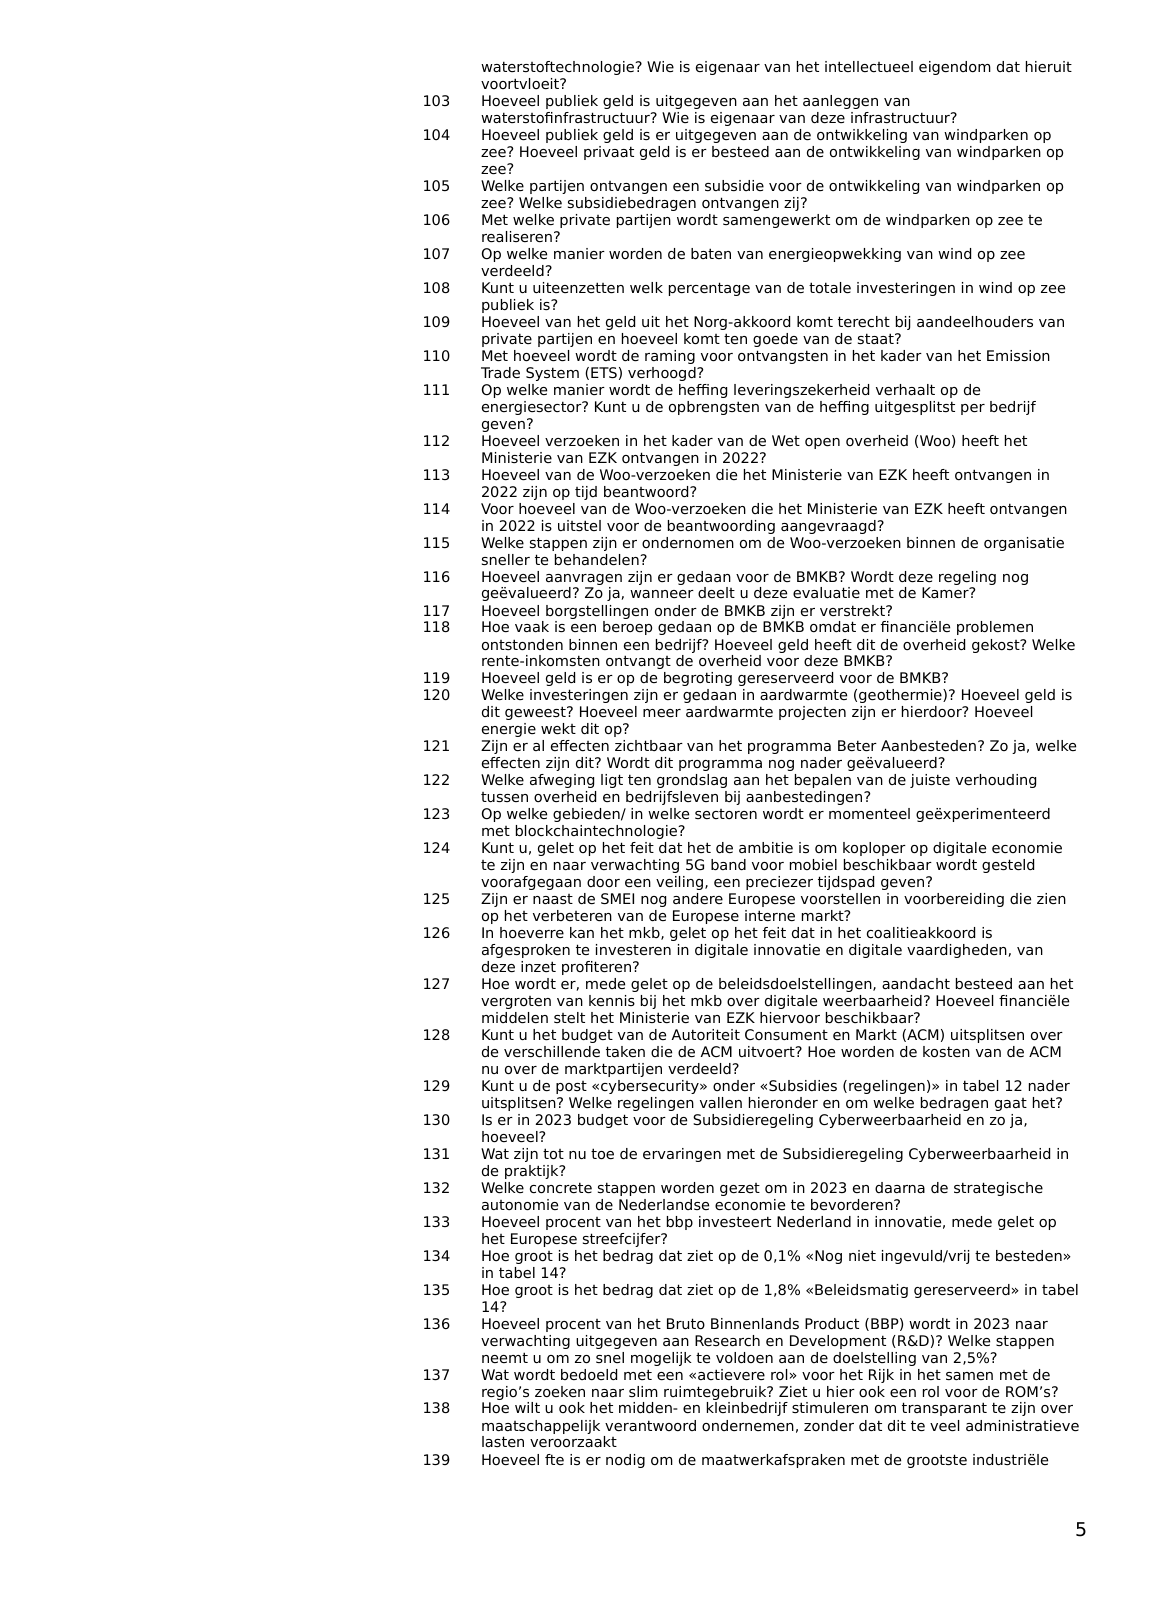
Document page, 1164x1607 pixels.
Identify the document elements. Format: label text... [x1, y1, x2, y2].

table_cell Hoeveel van de Woo-verzoeken die het Ministerie van EZK heeft ontvangen in 2022 zijn op tijd beantwoord? [475, 467, 1087, 501]
table_cell 131 [422, 1146, 475, 1180]
table_cell 138 [422, 1400, 475, 1451]
table_cell Met welke private partijen wordt samengewerkt om de windparken op zee te realiseren? [475, 212, 1087, 246]
table_cell Voor hoeveel van de Woo-verzoeken die het Ministerie van EZK heeft ontvangen in 2022 is uitstel voor de beantwoording aangevraagd? [475, 501, 1087, 534]
table_cell Wat zijn tot nu toe de ervaringen met de Subsidieregeling Cyberweerbaarheid in de praktijk? [475, 1146, 1087, 1180]
table_cell 110 [422, 348, 475, 382]
table_cell Hoe groot is het bedrag dat ziet op de 0,1% «Nog niet ingevuld/vrij te besteden» in tabel 14? [475, 1248, 1087, 1282]
table_cell 115 [422, 535, 475, 568]
table_cell 118 [422, 619, 475, 670]
table_cell Welke concrete stappen worden gezet om in 2023 en daarna de strategische autonomie van de Nederlandse economie te bevorderen? [475, 1180, 1087, 1214]
table_cell Hoe groot is het bedrag dat ziet op de 1,8% «Beleidsmatig gereserveerd» in tabel 14? [475, 1282, 1087, 1316]
table_cell 123 [422, 806, 475, 840]
table_cell 121 [422, 738, 475, 772]
table_cell Hoe wordt er, mede gelet op de beleidsdoelstellingen, aandacht besteed aan het vergroten van kennis bij het mkb over digitale weerbaarheid? Hoeveel financiële middelen stelt het Ministerie van EZK hiervoor beschikbaar? [475, 976, 1087, 1027]
table_cell Hoeveel publiek geld is er uitgegeven aan de ontwikkeling van windparken op zee? Hoeveel privaat geld is er besteed aan de ontwikkeling van windparken op zee? [475, 127, 1087, 178]
table_cell Zijn er naast de SMEI nog andere Europese voorstellen in voorbereiding die zien op het verbeteren van de Europese interne markt? [475, 891, 1087, 925]
table_cell Hoeveel van het geld uit het Norg-akkoord komt terecht bij aandeelhouders van private partijen en hoeveel komt ten goede van de staat? [475, 314, 1087, 348]
table_cell 130 [422, 1112, 475, 1146]
table_cell 129 [422, 1078, 475, 1112]
table_cell Hoeveel geld is er op de begroting gereserveerd voor de BMKB? [475, 670, 1087, 687]
table_cell 104 [422, 127, 475, 178]
table_cell In hoeverre kan het mkb, gelet op het feit dat in het coalitieakkoord is afgesproken te investeren in digitale innovatie en digitale vaardigheden, van deze inzet profiteren? [475, 925, 1087, 976]
table_cell 136 [422, 1316, 475, 1366]
table_cell 106 [422, 212, 475, 246]
table_cell 124 [422, 840, 475, 891]
table_cell 122 [422, 772, 475, 806]
table_cell Kunt u de post «cybersecurity» onder «Subsidies (regelingen)» in tabel 12 nader uitsplitsen? Welke regelingen vallen hieronder en om welke bedragen gaat het? [475, 1078, 1087, 1112]
table_cell Is er in 2023 budget voor de Subsidieregeling Cyberweerbaarheid en zo ja, hoeveel? [475, 1112, 1087, 1146]
table_cell Met hoeveel wordt de raming voor ontvangsten in het kader van het Emission Trade System (ETS) verhoogd? [475, 348, 1087, 382]
table_cell Hoeveel verzoeken in het kader van de Wet open overheid (Woo) heeft het Ministerie van EZK ontvangen in 2022? [475, 433, 1087, 467]
table_cell Welke stappen zijn er ondernomen om de Woo-verzoeken binnen de organisatie sneller te behandelen? [475, 535, 1087, 568]
table_cell Hoe vaak is een beroep gedaan op de BMKB omdat er financiële problemen ontstonden binnen een bedrijf? Hoeveel geld heeft dit de overheid gekost? Welke rente-inkomsten ontvangt de overheid voor deze BMKB? [475, 619, 1087, 670]
table_cell 127 [422, 976, 475, 1027]
table_cell 119 [422, 670, 475, 687]
table_cell 135 [422, 1282, 475, 1316]
table_cell 125 [422, 891, 475, 925]
table_cell 107 [422, 246, 475, 280]
table_cell waterstoftechnologie? Wie is eigenaar van het intellectueel eigendom dat hieruit voortvloeit? [475, 59, 1087, 93]
table_cell Hoeveel borgstellingen onder de BMKB zijn er verstrekt? [475, 603, 1087, 619]
table_cell 111 [422, 382, 475, 433]
table_cell Wat wordt bedoeld met een «actievere rol» voor het Rijk in het samen met de regio’s zoeken naar slim ruimtegebruik? Ziet u hier ook een rol voor de ROM’s? [475, 1366, 1087, 1400]
table_cell Welke investeringen zijn er gedaan in aardwarmte (geothermie)? Hoeveel geld is dit geweest? Hoeveel meer aardwarmte projecten zijn er hierdoor? Hoeveel energie wekt dit op? [475, 687, 1087, 738]
table_cell 128 [422, 1027, 475, 1078]
table_cell Welke afweging ligt ten grondslag aan het bepalen van de juiste verhouding tussen overheid en bedrijfsleven bij aanbestedingen? [475, 772, 1087, 806]
table_cell Hoe wilt u ook het midden- en kleinbedrijf stimuleren om transparant te zijn over maatschappelijk verantwoord ondernemen, zonder dat dit te veel administratieve lasten veroorzaakt [475, 1400, 1087, 1451]
table_cell 108 [422, 280, 475, 314]
table_cell 113 [422, 467, 475, 501]
table_cell Hoeveel aanvragen zijn er gedaan voor de BMKB? Wordt deze regeling nog geëvalueerd? Zo ja, wanneer deelt u deze evaluatie met de Kamer? [475, 569, 1087, 602]
table_cell 126 [422, 925, 475, 976]
table_cell [422, 59, 475, 93]
table_cell 133 [422, 1214, 475, 1248]
table_cell 120 [422, 687, 475, 738]
table_cell Hoeveel publiek geld is uitgegeven aan het aanleggen van waterstofinfrastructuur? Wie is eigenaar van deze infrastructuur? [475, 93, 1087, 127]
table_cell Op welke manier worden de baten van energieopwekking van wind op zee verdeeld? [475, 246, 1087, 280]
table_cell Welke partijen ontvangen een subsidie voor de ontwikkeling van windparken op zee? Welke subsidiebedragen ontvangen zij? [475, 178, 1087, 212]
table_cell Zijn er al effecten zichtbaar van het programma Beter Aanbesteden? Zo ja, welke effecten zijn dit? Wordt dit programma nog nader geëvalueerd? [475, 738, 1087, 772]
table_cell 105 [422, 178, 475, 212]
table_cell 139 [422, 1451, 475, 1468]
table_cell Kunt u het budget van de Autoriteit Consument en Markt (ACM) uitsplitsen over de verschillende taken die de ACM uitvoert? Hoe worden de kosten van de ACM nu over de marktpartijen verdeeld? [475, 1027, 1087, 1078]
table_cell 137 [422, 1366, 475, 1400]
table_cell Hoeveel fte is er nodig om de maatwerkafspraken met de grootste industriële [475, 1451, 1087, 1468]
table_cell 116 [422, 569, 475, 602]
table_cell Hoeveel procent van het bbp investeert Nederland in innovatie, mede gelet op het Europese streefcijfer? [475, 1214, 1087, 1248]
table_cell Kunt u uiteenzetten welk percentage van de totale investeringen in wind op zee publiek is? [475, 280, 1087, 314]
table_cell 117 [422, 603, 475, 619]
table_cell 109 [422, 314, 475, 348]
table_cell Kunt u, gelet op het feit dat het de ambitie is om koploper op digitale economie te zijn en naar verwachting 5G band voor mobiel beschikbaar wordt gesteld voorafgegaan door een veiling, een preciezer tijdspad geven? [475, 840, 1087, 891]
table_cell 134 [422, 1248, 475, 1282]
table_cell Hoeveel procent van het Bruto Binnenlands Product (BBP) wordt in 2023 naar verwachting uitgegeven aan Research en Development (R&D)? Welke stappen neemt u om zo snel mogelijk te voldoen aan de doelstelling van 2,5%? [475, 1316, 1087, 1366]
table_cell 103 [422, 93, 475, 127]
table_cell 112 [422, 433, 475, 467]
table_cell Op welke manier wordt de heffing leveringszekerheid verhaalt op de energiesector? Kunt u de opbrengsten van de heffing uitgesplitst per bedrijf geven? [475, 382, 1087, 433]
table_cell 132 [422, 1180, 475, 1214]
table_cell Op welke gebieden/ in welke sectoren wordt er momenteel geëxperimenteerd met blockchaintechnologie? [475, 806, 1087, 840]
table_cell 114 [422, 501, 475, 534]
